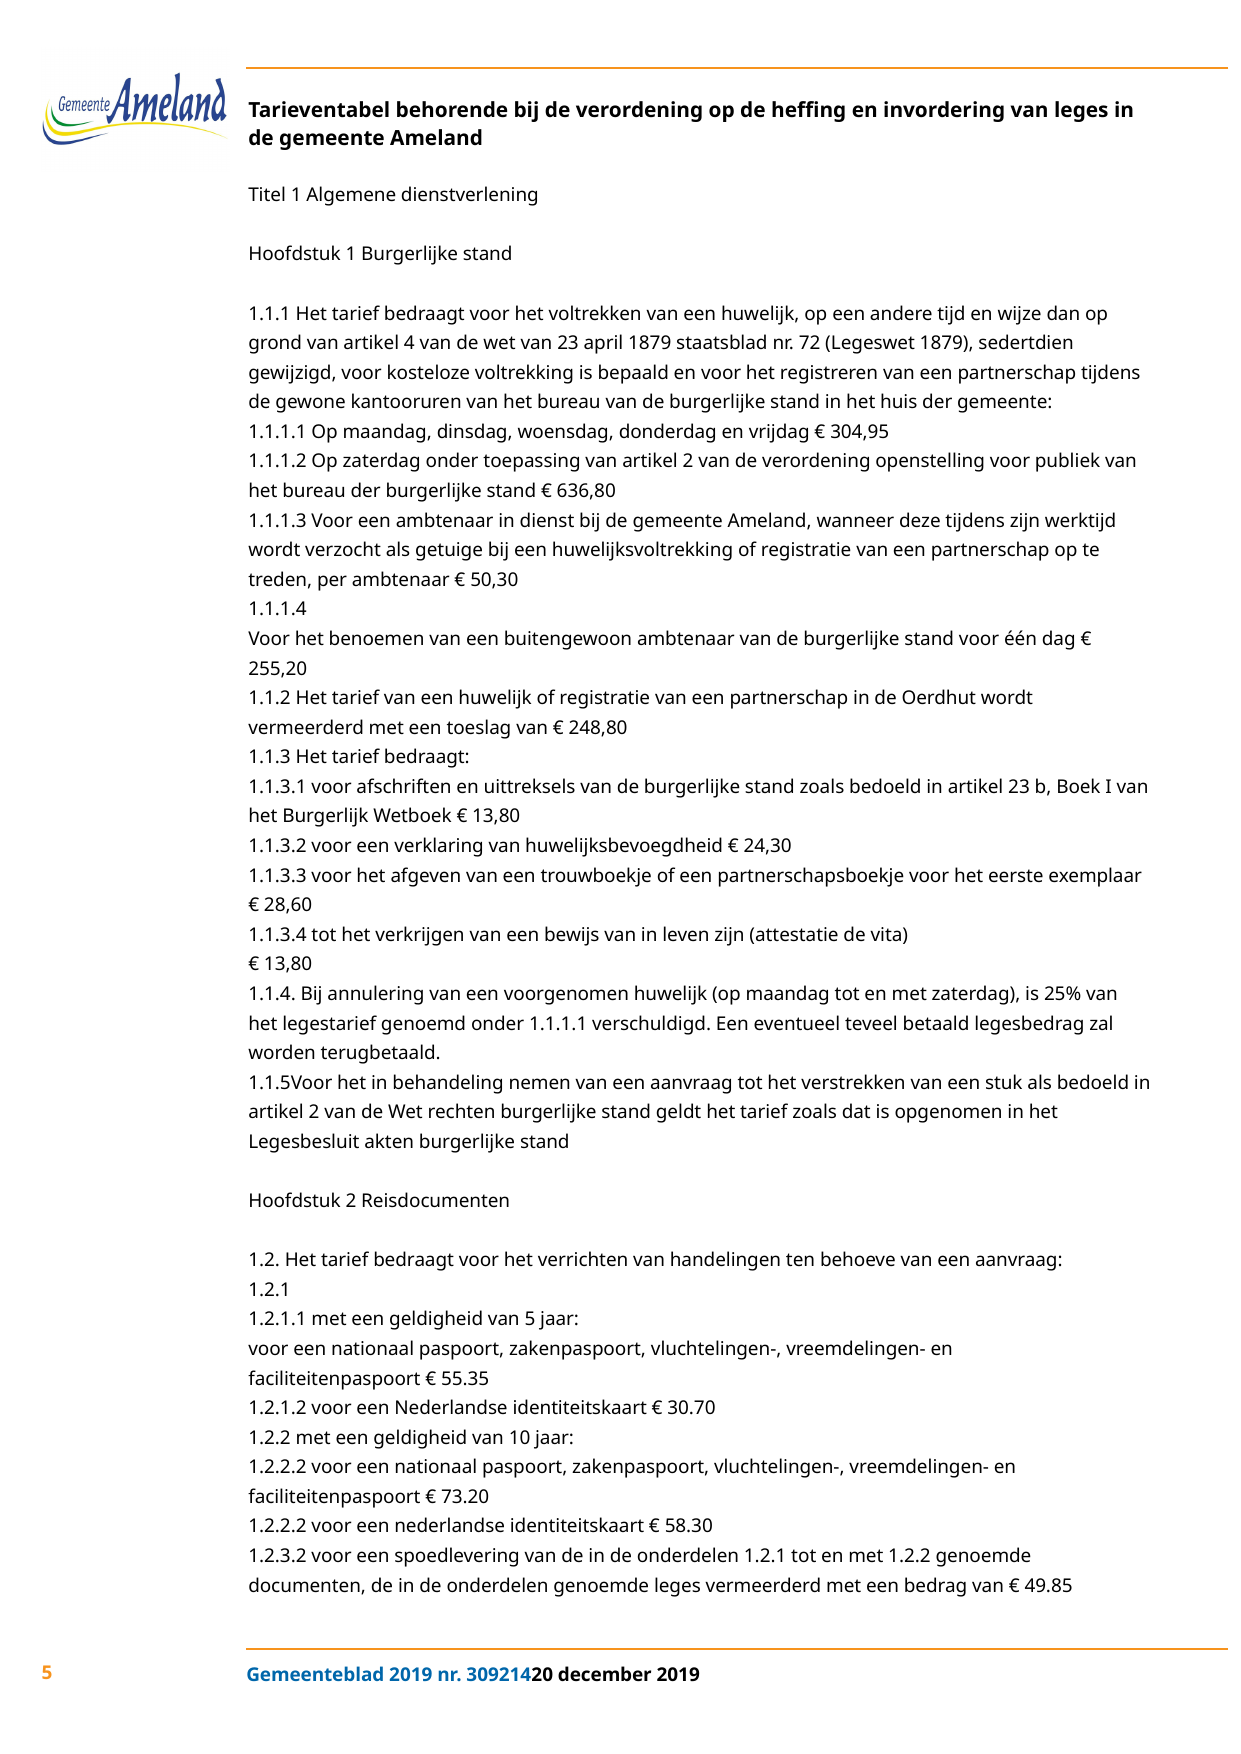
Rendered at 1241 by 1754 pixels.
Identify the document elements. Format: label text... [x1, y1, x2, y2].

text 1.2.1.2 voor een Nederlandse identiteitskaart € 30.70 [248, 1394, 1152, 1420]
text 1.1.4. Bij annulering van een voorgenomen huwelijk (op maandag tot en met zaterdag), is 25% van het legestarief genoemd onder 1.1.1.1 verschuldigd. Een eventueel teveel betaald legesbedrag zal worden terugbetaald. [248, 980, 1152, 1065]
text Tarieventabel behorende bij de verordening op de heffing en invordering van leges in de gemeente Ameland [248, 95, 1152, 152]
text voor een nationaal paspoort, zakenpaspoort, vluchtelingen-, vreemdelingen- en [248, 1335, 1152, 1361]
text 1.2.2.2 voor een nationaal paspoort, zakenpaspoort, vluchtelingen-, vreemdelingen- en [248, 1453, 1152, 1479]
text 1.1.3.2 voor een verklaring van huwelijksbevoegdheid € 24,30 [248, 832, 1152, 858]
text 1.2.1.1 met een geldigheid van 5 jaar: [248, 1306, 1152, 1331]
text 1.1.1.3 Voor een ambtenaar in dienst bij de gemeente Ameland, wanneer deze tijdens zijn werktijd wordt verzocht als getuige bij een huwelijksvoltrekking of registratie van een partnerschap op te treden, per ambtenaar € 50,30 [248, 507, 1152, 592]
text 1.2.1 [248, 1276, 1152, 1302]
text Titel 1 Algemene dienstverlening [248, 181, 1152, 207]
text Voor het benoemen van een buitengewoon ambtenaar van de burgerlijke stand voor één dag € 255,20 [248, 625, 1152, 680]
text 1.2.2.2 voor een nederlandse identiteitskaart € 58.30 [248, 1513, 1152, 1538]
text 1.2.3.2 voor een spoedlevering van de in de onderdelen 1.2.1 tot en met 1.2.2 genoemde documenten, de in de onderdelen genoemde leges vermeerderd met een bedrag van € 49.85 [248, 1542, 1152, 1597]
text € 13,80 [248, 951, 1152, 976]
text Hoofdstuk 1 Burgerlijke stand [248, 241, 1152, 266]
text faciliteitenpaspoort € 73.20 [248, 1483, 1152, 1509]
text 1.1.5Voor het in behandeling nemen van een aanvraag tot het verstrekken van een stuk als bedoeld in artikel 2 van de Wet rechten burgerlijke stand geldt het tarief zoals dat is opgenomen in het Legesbesluit akten burgerlijke stand [248, 1069, 1152, 1154]
text 1.2.2 met een geldigheid van 10 jaar: [248, 1424, 1152, 1449]
text faciliteitenpaspoort € 55.35 [248, 1365, 1152, 1390]
text 1.1.1.4 [248, 596, 1152, 621]
picture [41, 47, 231, 172]
text 1.1.3.3 voor het afgeven van een trouwboekje of een partnerschapsboekje voor het eerste exemplaar € 28,60 [248, 862, 1152, 917]
text 1.1.1.1 Op maandag, dinsdag, woensdag, donderdag en vrijdag € 304,95 [248, 418, 1152, 444]
text 1.1.3.4 tot het verkrijgen van een bewijs van in leven zijn (attestatie de vita) [248, 921, 1152, 947]
text 1.1.3.1 voor afschriften en uittreksels van de burgerlijke stand zoals bedoeld in artikel 23 b, Boek I van het Burgerlijk Wetboek € 13,80 [248, 773, 1152, 828]
text Hoofdstuk 2 Reisdocumenten [248, 1187, 1152, 1213]
text 1.1.2 Het tarief van een huwelijk of registratie van een partnerschap in de Oerdhut wordt vermeerderd met een toeslag van € 248,80 [248, 684, 1152, 739]
text 1.2. Het tarief bedraagt voor het verrichten van handelingen ten behoeve van een aanvraag: [248, 1246, 1152, 1272]
text 1.1.3 Het tarief bedraagt: [248, 743, 1152, 769]
text 1.1.1.2 Op zaterdag onder toepassing van artikel 2 van de verordening openstelling voor publiek van het bureau der burgerlijke stand € 636,80 [248, 448, 1152, 503]
text 1.1.1 Het tarief bedraagt voor het voltrekken van een huwelijk, op een andere tijd en wijze dan op grond van artikel 4 van de wet van 23 april 1879 staatsblad nr. 72 (Legeswet 1879), sedertdien gewijzigd, voor kosteloze voltrekking is bepaald en voor het registreren van een partnerschap tijdens de gewone kantooruren van het bureau van de burgerlijke stand in het huis der gemeente: [248, 300, 1152, 414]
